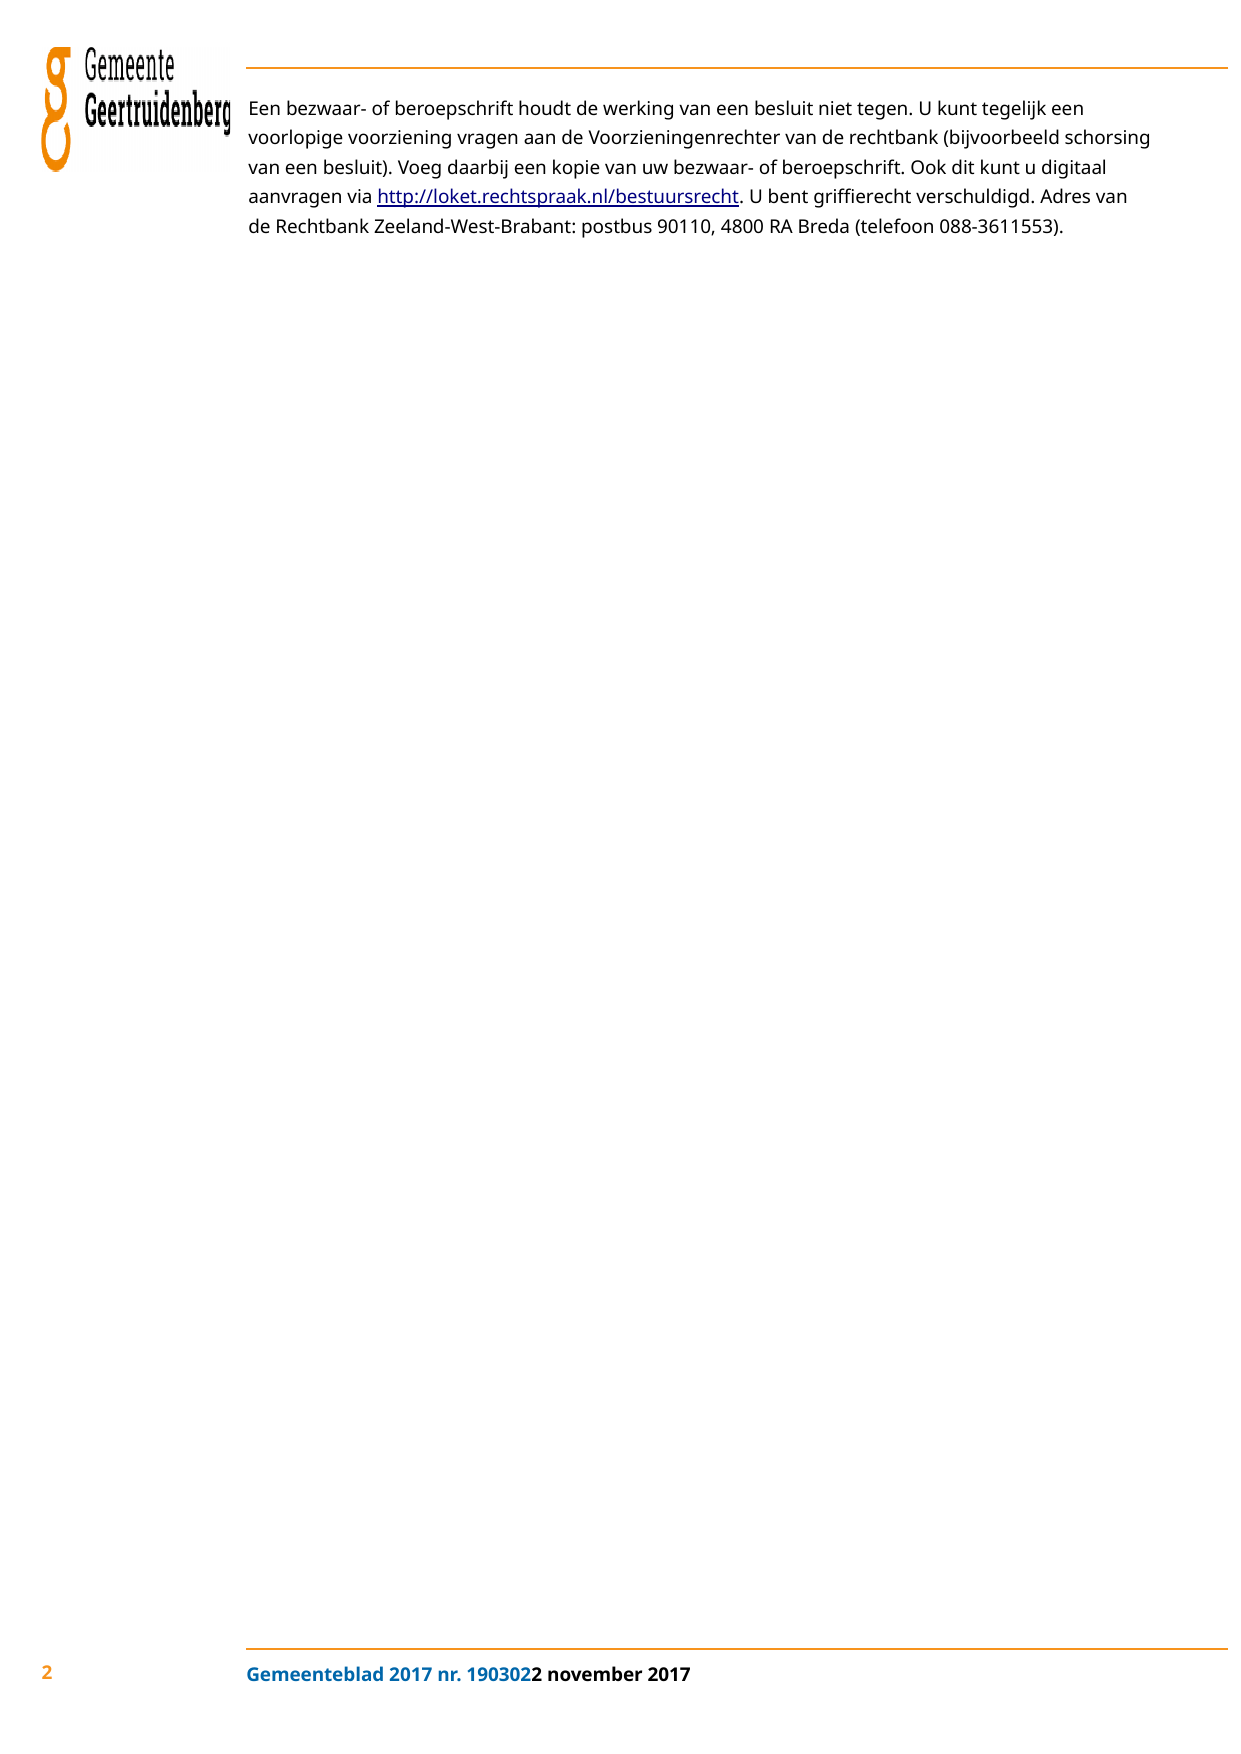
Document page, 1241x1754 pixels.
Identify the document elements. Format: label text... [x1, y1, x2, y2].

text Een bezwaar- of beroepschrift houdt de werking van een besluit niet tegen. U kunt tegelijk een voorlopige voorziening vragen aan de Voorzieningenrechter van de rechtbank (bijvoorbeeld schorsing van een besluit). Voeg daarbij een kopie van uw bezwaar- of beroepschrift. Ook dit kunt u digitaal aanvragen via http://loket.rechtspraak.nl/bestuursrecht. U bent griffierecht verschuldigd. Adres van de Rechtbank Zeeland-West-Brabant: postbus 90110, 4800 RA Breda (telefoon 088-3611553). [248, 95, 1152, 239]
picture [41, 47, 231, 172]
